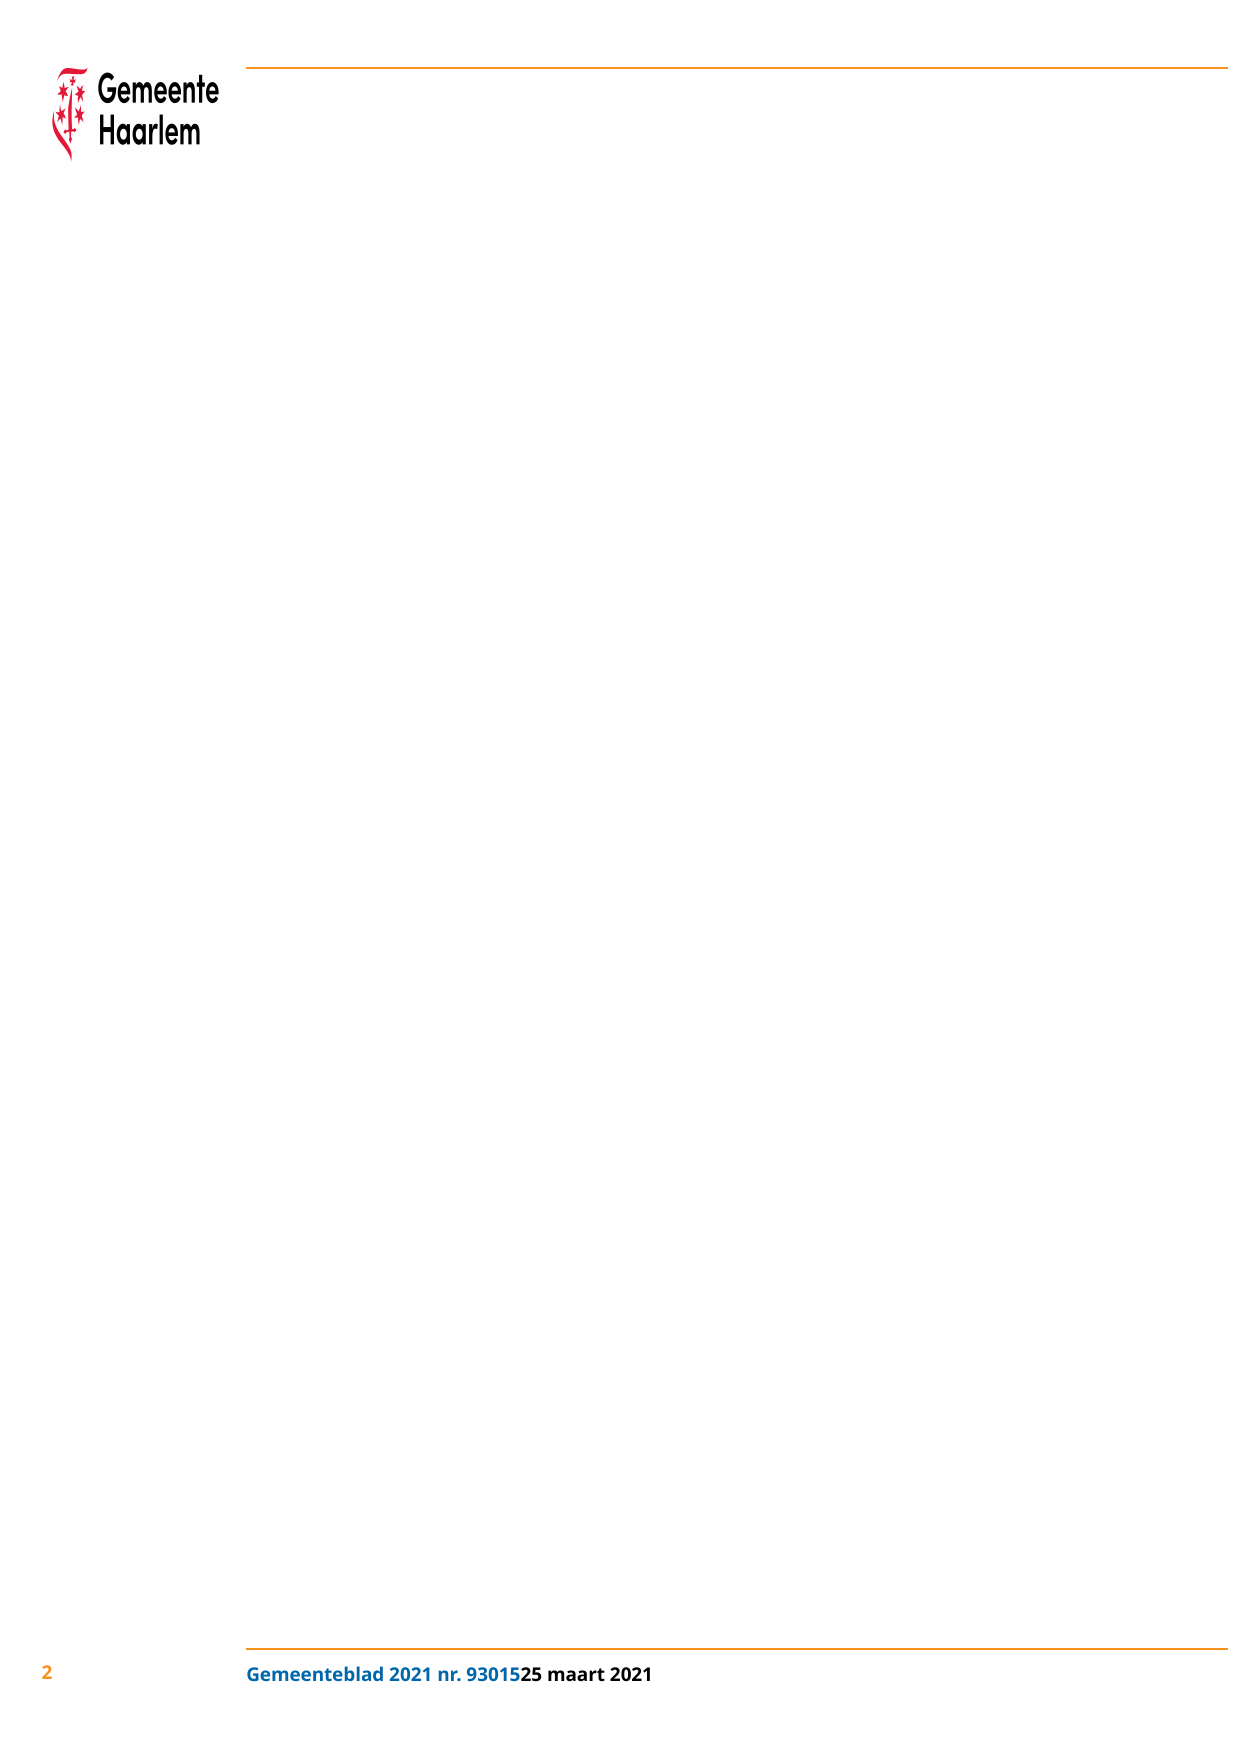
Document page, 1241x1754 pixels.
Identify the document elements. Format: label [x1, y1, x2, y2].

picture [41, 47, 231, 172]
